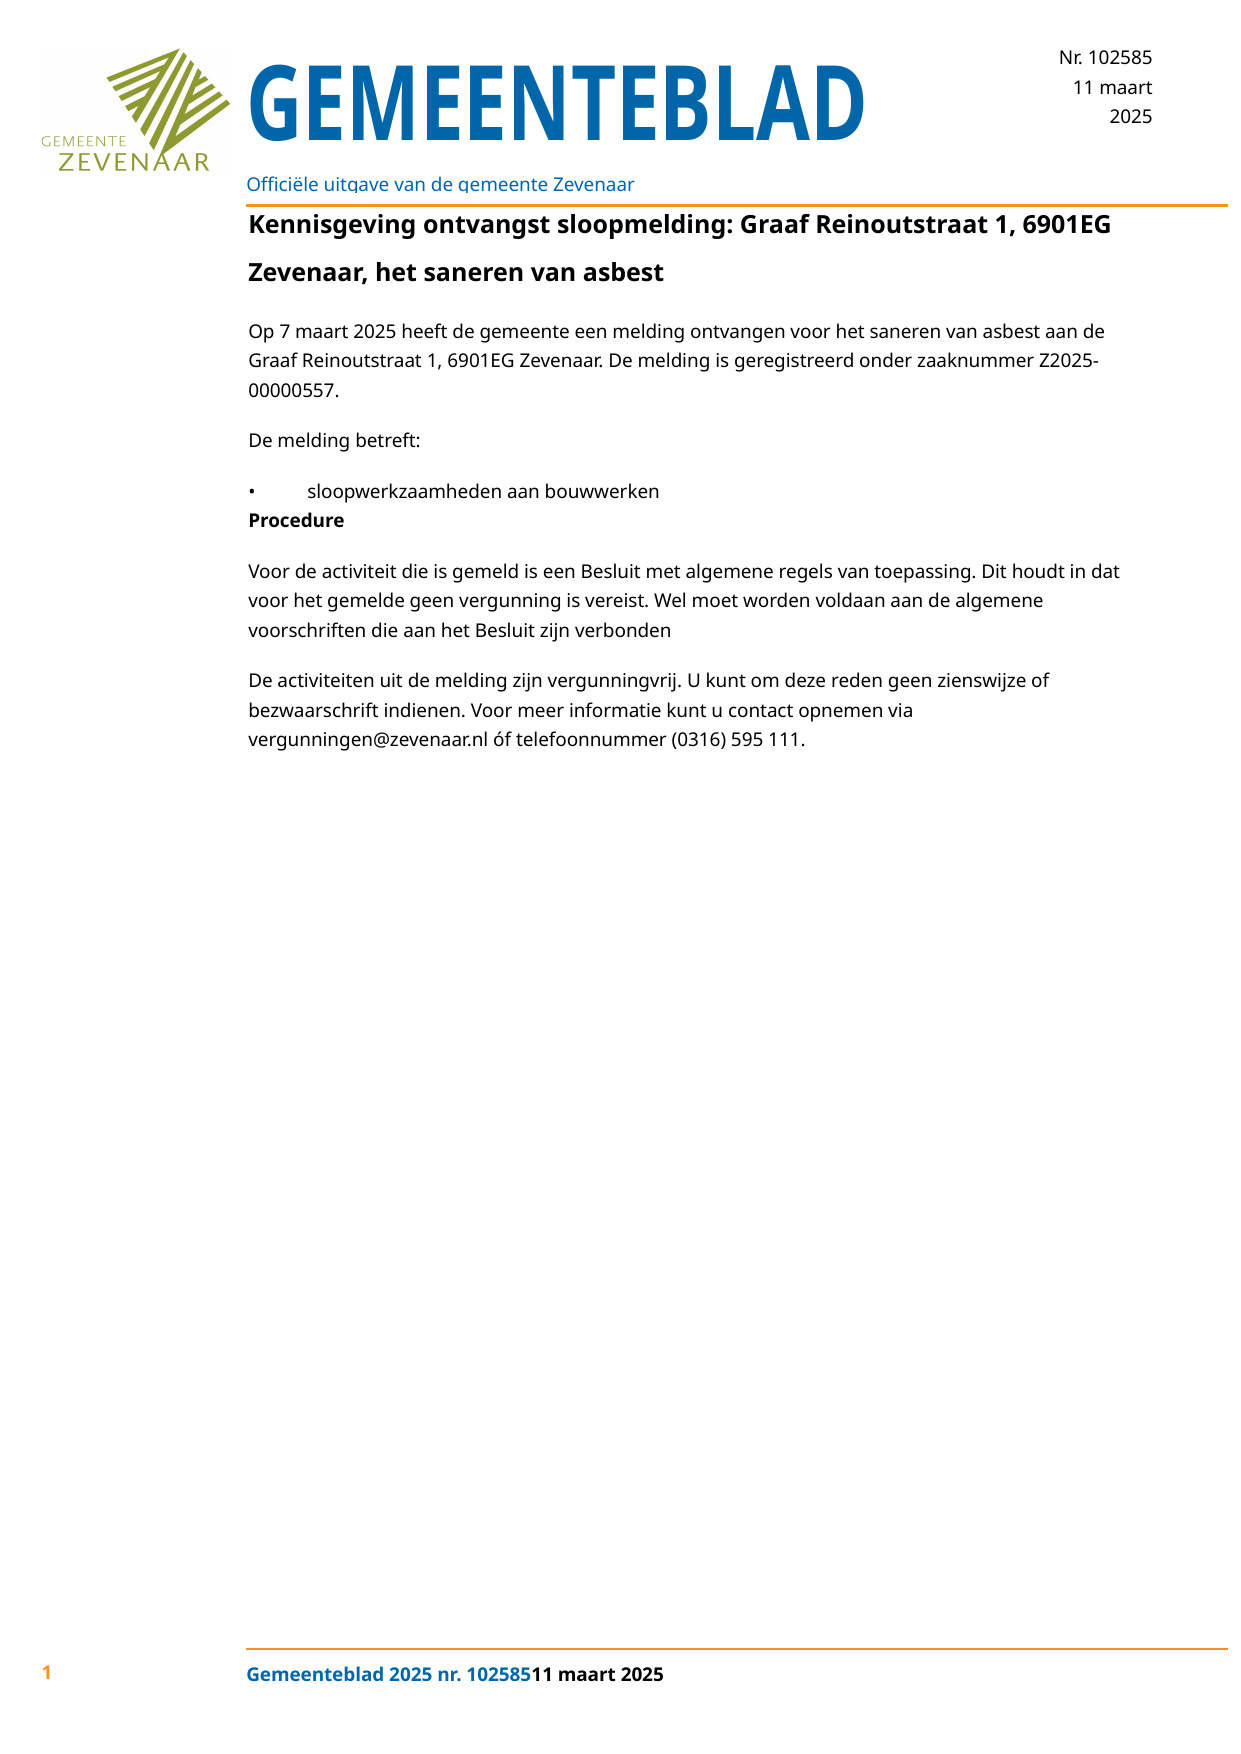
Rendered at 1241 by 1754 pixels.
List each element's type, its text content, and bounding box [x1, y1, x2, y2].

text Op 7 maart 2025 heeft de gemeente een melding ontvangen voor het saneren van asbest aan de Graaf Reinoutstraat 1, 6901EG Zevenaar. De melding is geregistreerd onder zaaknummer Z2025-00000557. [248, 318, 1152, 403]
text Voor de activiteit die is gemeld is een Besluit met algemene regels van toepassing. Dit houdt in dat voor het gemelde geen vergunning is vereist. Wel moet worden voldaan aan de algemene voorschriften die aan het Besluit zijn verbonden [248, 558, 1152, 643]
text De melding betreft: [248, 427, 1152, 453]
text Kennisgeving ontvangst sloopmelding: Graaf Reinoutstraat 1, 6901EG Zevenaar, het saneren van asbest [248, 207, 1152, 288]
picture [41, 47, 231, 172]
text Procedure [248, 507, 1152, 533]
text De activiteiten uit de melding zijn vergunningvrij. U kunt om deze reden geen zienswijze of bezwaarschrift indienen. Voor meer informatie kunt u contact opnemen via vergunningen@zevenaar.nl óf telefoonnummer (0316) 595 111. [248, 667, 1152, 752]
list sloopwerkzaamheden aan bouwwerken [248, 478, 1152, 504]
